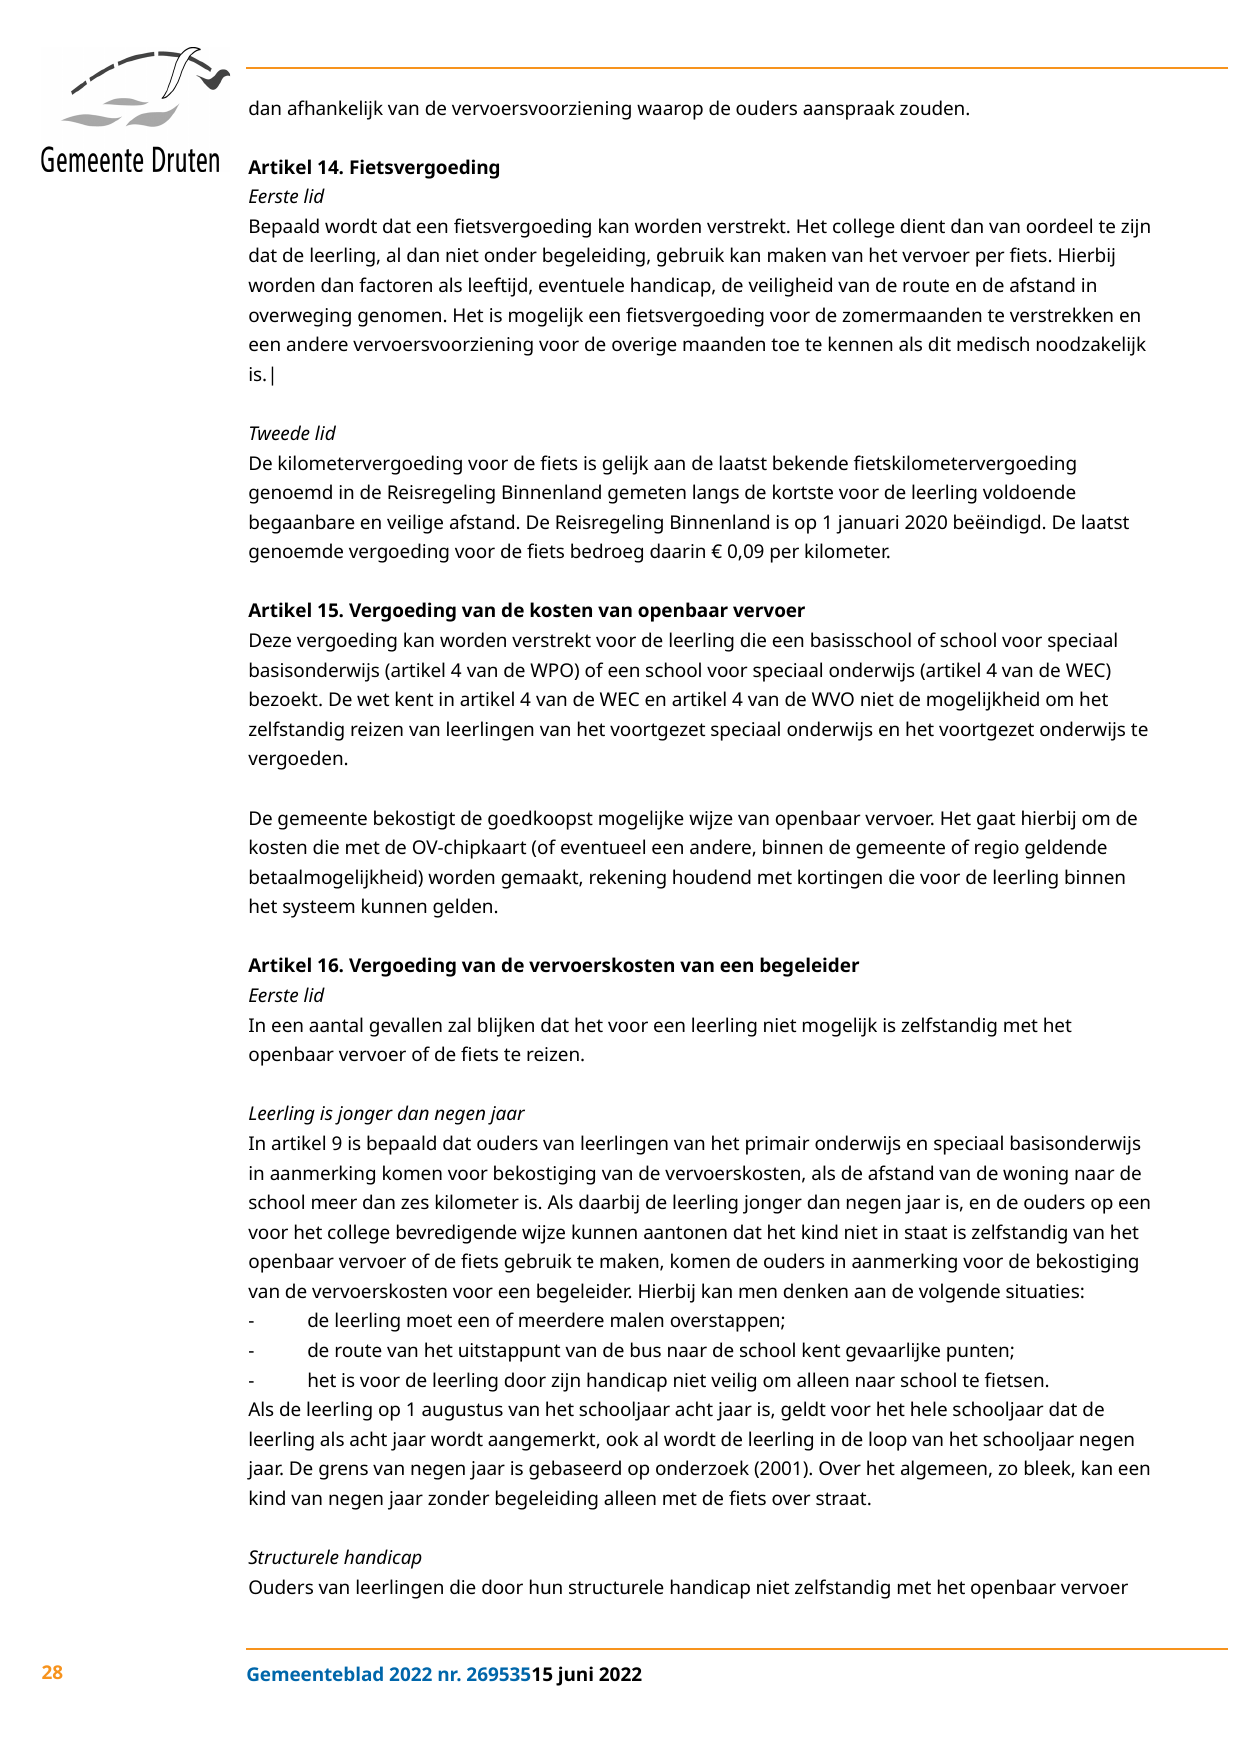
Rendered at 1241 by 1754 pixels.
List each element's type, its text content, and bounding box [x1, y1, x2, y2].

text In een aantal gevallen zal blijken dat het voor een leerling niet mogelijk is zelfstandig met het openbaar vervoer of de fiets te reizen. [248, 1012, 1152, 1067]
text Artikel 16. Vergoeding van de vervoerskosten van een begeleider [248, 953, 1152, 978]
text Ouders van leerlingen die door hun structurele handicap niet zelfstandig met het openbaar vervoer [248, 1574, 1152, 1600]
text Structurele handicap [248, 1544, 1152, 1570]
text Leerling is jonger dan negen jaar [248, 1101, 1152, 1126]
text Deze vergoeding kan worden verstrekt voor de leerling die een basisschool of school voor speciaal basisonderwijs (artikel 4 van de WPO) of een school voor speciaal onderwijs (artikel 4 van de WEC) bezoekt. De wet kent in artikel 4 van de WEC en artikel 4 van de WVO niet de mogelijkheid om het zelfstandig reizen van leerlingen van het voortgezet speciaal onderwijs en het voortgezet onderwijs te vergoeden. [248, 627, 1152, 771]
text Bepaald wordt dat een fietsvergoeding kan worden verstrekt. Het college dient dan van oordeel te zijn dat de leerling, al dan niet onder begeleiding, gebruik kan maken van het vervoer per fiets. Hierbij worden dan factoren als leeftijd, eventuele handicap, de veiligheid van de route en de afstand in overweging genomen. Het is mogelijk een fietsvergoeding voor de zomermaanden te verstrekken en een andere vervoersvoorziening voor de overige maanden toe te kennen als dit medisch noodzakelijk is.| [248, 213, 1152, 387]
text Als de leerling op 1 augustus van het schooljaar acht jaar is, geldt voor het hele schooljaar dat de leerling als acht jaar wordt aangemerkt, ook al wordt de leerling in de loop van het schooljaar negen jaar. De grens van negen jaar is gebaseerd op onderzoek (2001). Over het algemeen, zo bleek, kan een kind van negen jaar zonder begeleiding alleen met de fiets over straat. [248, 1396, 1152, 1511]
list de leerling moet een of meerdere malen overstappen; [248, 1308, 1152, 1333]
text dan afhankelijk van de vervoersvoorziening waarop de ouders aanspraak zouden. [248, 95, 1152, 121]
text De gemeente bekostigt de goedkoopst mogelijke wijze van openbaar vervoer. Het gaat hierbij om de kosten die met de OV-chipkaart (of eventueel een andere, binnen de gemeente of regio geldende betaalmogelijkheid) worden gemaakt, rekening houdend met kortingen die voor de leerling binnen het systeem kunnen gelden. [248, 805, 1152, 919]
text De kilometervergoeding voor de fiets is gelijk aan de laatst bekende fietskilometervergoeding genoemd in de Reisregeling Binnenland gemeten langs de kortste voor de leerling voldoende begaanbare en veilige afstand. De Reisregeling Binnenland is op 1 januari 2020 beëindigd. De laatst genoemde vergoeding voor de fiets bedroeg daarin € 0,09 per kilometer. [248, 450, 1152, 564]
text Eerste lid [248, 183, 1152, 209]
text In artikel 9 is bepaald dat ouders van leerlingen van het primair onderwijs en speciaal basisonderwijs in aanmerking komen voor bekostiging van de vervoerskosten, als de afstand van de woning naar de school meer dan zes kilometer is. Als daarbij de leerling jonger dan negen jaar is, en de ouders op een voor het college bevredigende wijze kunnen aantonen dat het kind niet in staat is zelfstandig van het openbaar vervoer of de fiets gebruik te maken, komen de ouders in aanmerking voor de bekostiging van de vervoerskosten voor een begeleider. Hierbij kan men denken aan de volgende situaties: [248, 1130, 1152, 1304]
picture [41, 47, 231, 172]
text Eerste lid [248, 982, 1152, 1008]
list de route van het uitstappunt van de bus naar de school kent gevaarlijke punten; [248, 1337, 1152, 1363]
text Artikel 14. Fietsvergoeding [248, 154, 1152, 180]
text Tweede lid [248, 420, 1152, 446]
text Artikel 15. Vergoeding van de kosten van openbaar vervoer [248, 598, 1152, 623]
list het is voor de leerling door zijn handicap niet veilig om alleen naar school te fietsen. [248, 1367, 1152, 1393]
